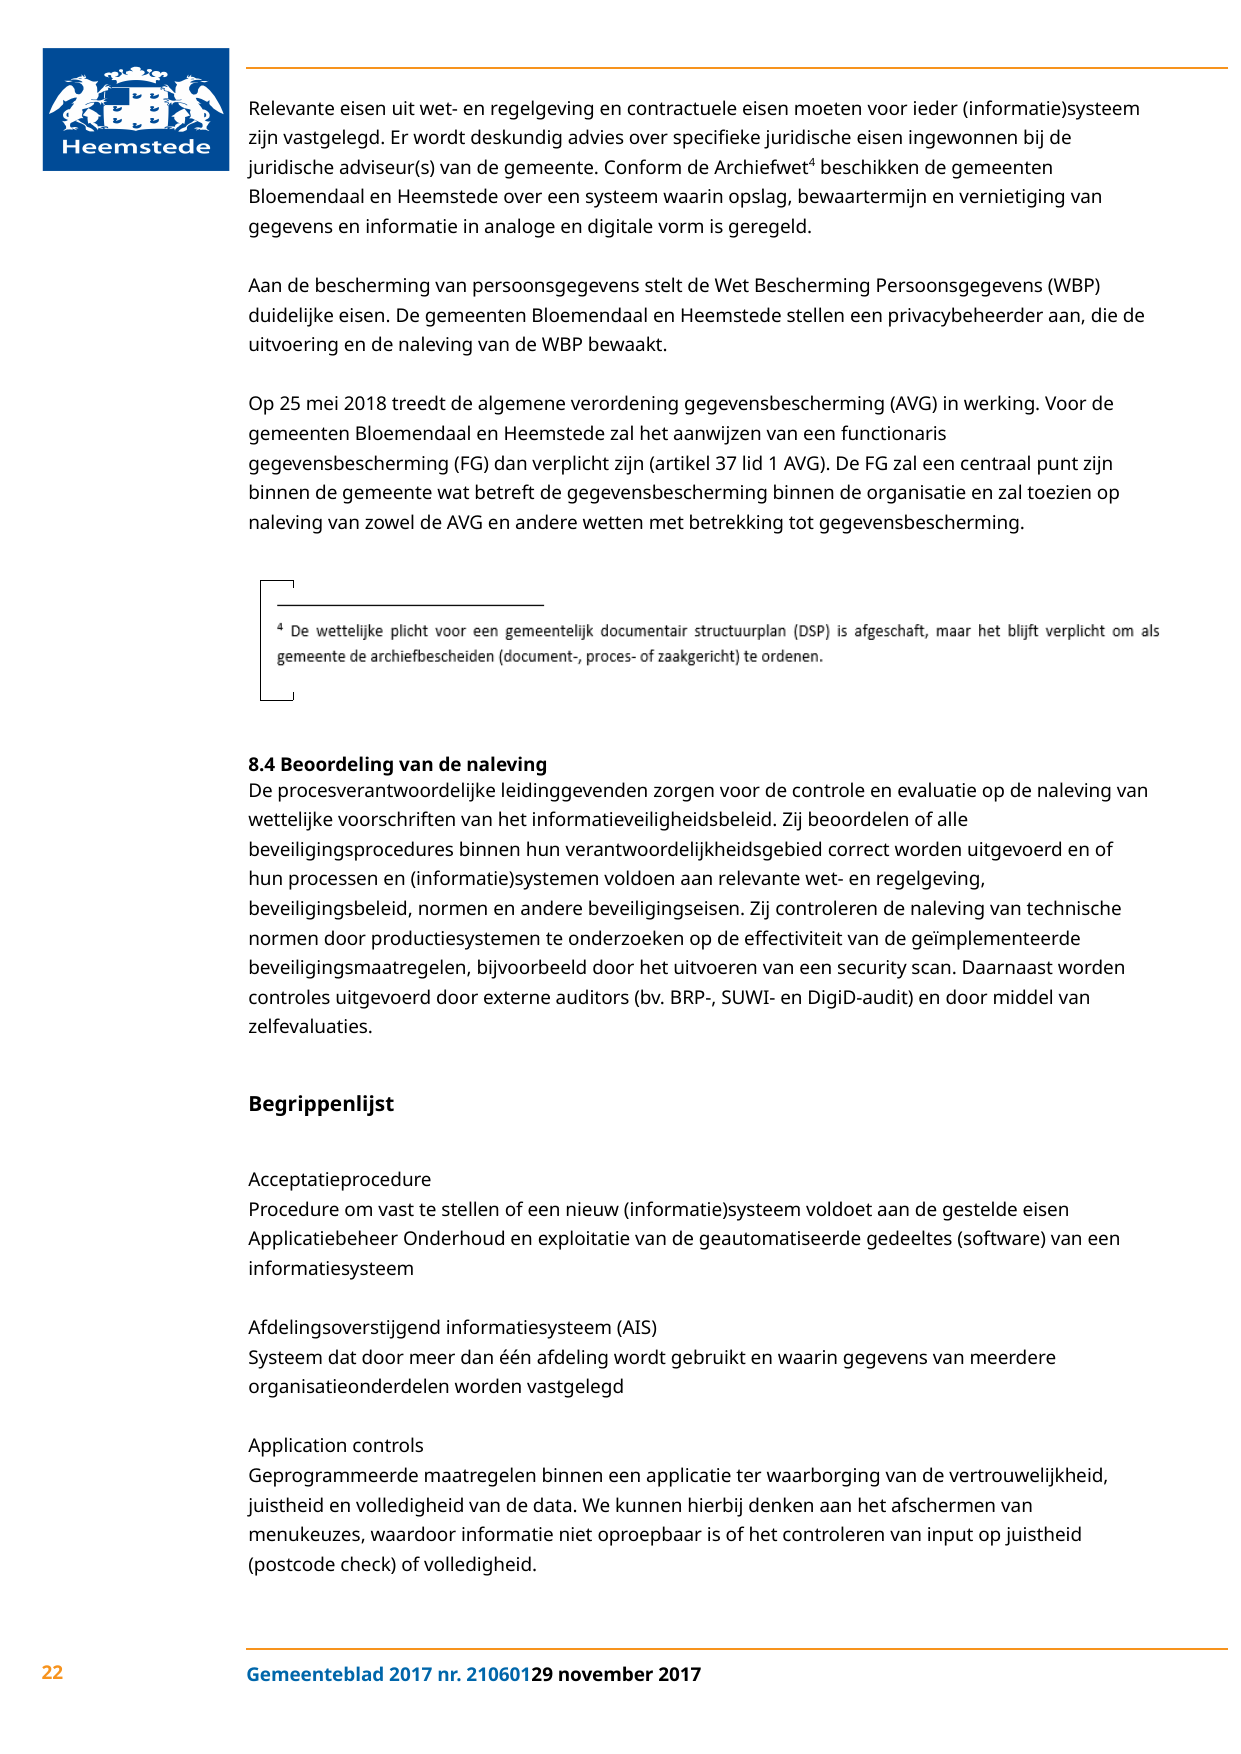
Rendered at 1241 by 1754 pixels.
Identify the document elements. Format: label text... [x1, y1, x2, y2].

text Afdelingsoverstijgend informatiesysteem (AIS) [248, 1314, 1152, 1340]
picture [268, 588, 1173, 692]
text De procesverantwoordelijke leidinggevenden zorgen voor de controle en evaluatie op de naleving van wettelijke voorschriften van het informatieveiligheidsbeleid. Zij beoordelen of alle beveiligingsprocedures binnen hun verantwoordelijkheidsgebied correct worden uitgevoerd en of hun processen en (informatie)systemen voldoen aan relevante wet- en regelgeving, beveiligingsbeleid, normen en andere beveiligingseisen. Zij controleren de naleving van technische normen door productiesystemen te onderzoeken op de effectiviteit van de geïmplementeerde beveiligingsmaatregelen, bijvoorbeeld door het uitvoeren van een security scan. Daarnaast worden controles uitgevoerd door externe auditors (bv. BRP-, SUWI- en DigiD-audit) en door middel van zelfevaluaties. [248, 777, 1152, 1039]
text Relevante eisen uit wet- en regelgeving en contractuele eisen moeten voor ieder (informatie)systeem zijn vastgelegd. Er wordt deskundig advies over specifieke juridische eisen ingewonnen bij de juridische adviseur(s) van de gemeente. Conform de Archiefwet4 beschikken de gemeenten Bloemendaal en Heemstede over een systeem waarin opslag, bewaartermijn en vernietiging van gegevens en informatie in analoge en digitale vorm is geregeld. [248, 95, 1152, 239]
text Begrippenlijst [248, 1089, 1152, 1117]
text Aan de bescherming van persoonsgegevens stelt de Wet Bescherming Persoonsgegevens (WBP) duidelijke eisen. De gemeenten Bloemendaal en Heemstede stellen een privacybeheerder aan, die de uitvoering en de naleving van de WBP bewaakt. [248, 272, 1152, 357]
text Systeem dat door meer dan één afdeling wordt gebruikt en waarin gegevens van meerdere organisatieonderdelen worden vastgelegd [248, 1344, 1152, 1399]
text 8.4 Beoordeling van de naleving [248, 751, 1152, 777]
text Op 25 mei 2018 treedt de algemene verordening gegevensbescherming (AVG) in werking. Voor de gemeenten Bloemendaal en Heemstede zal het aanwijzen van een functionaris gegevensbescherming (FG) dan verplicht zijn (artikel 37 lid 1 AVG). De FG zal een centraal punt zijn binnen de gemeente wat betreft de gegevensbescherming binnen de organisatie en zal toezien op naleving van zowel de AVG en andere wetten met betrekking tot gegevensbescherming. [248, 391, 1152, 535]
text Acceptatieprocedure [248, 1166, 1152, 1192]
text Procedure om vast te stellen of een nieuw (informatie)systeem voldoet aan de gestelde eisen Applicatiebeheer Onderhoud en exploitatie van de geautomatiseerde gedeeltes (software) van een informatiesysteem [248, 1196, 1152, 1281]
text Geprogrammeerde maatregelen binnen een applicatie ter waarborging van de vertrouwelijkheid, juistheid en volledigheid van de data. We kunnen hierbij denken aan het afschermen van menukeuzes, waardoor informatie niet oproepbaar is of het controleren van input op juistheid (postcode check) of volledigheid. [248, 1462, 1152, 1577]
picture [41, 47, 231, 172]
text Application controls [248, 1433, 1152, 1458]
